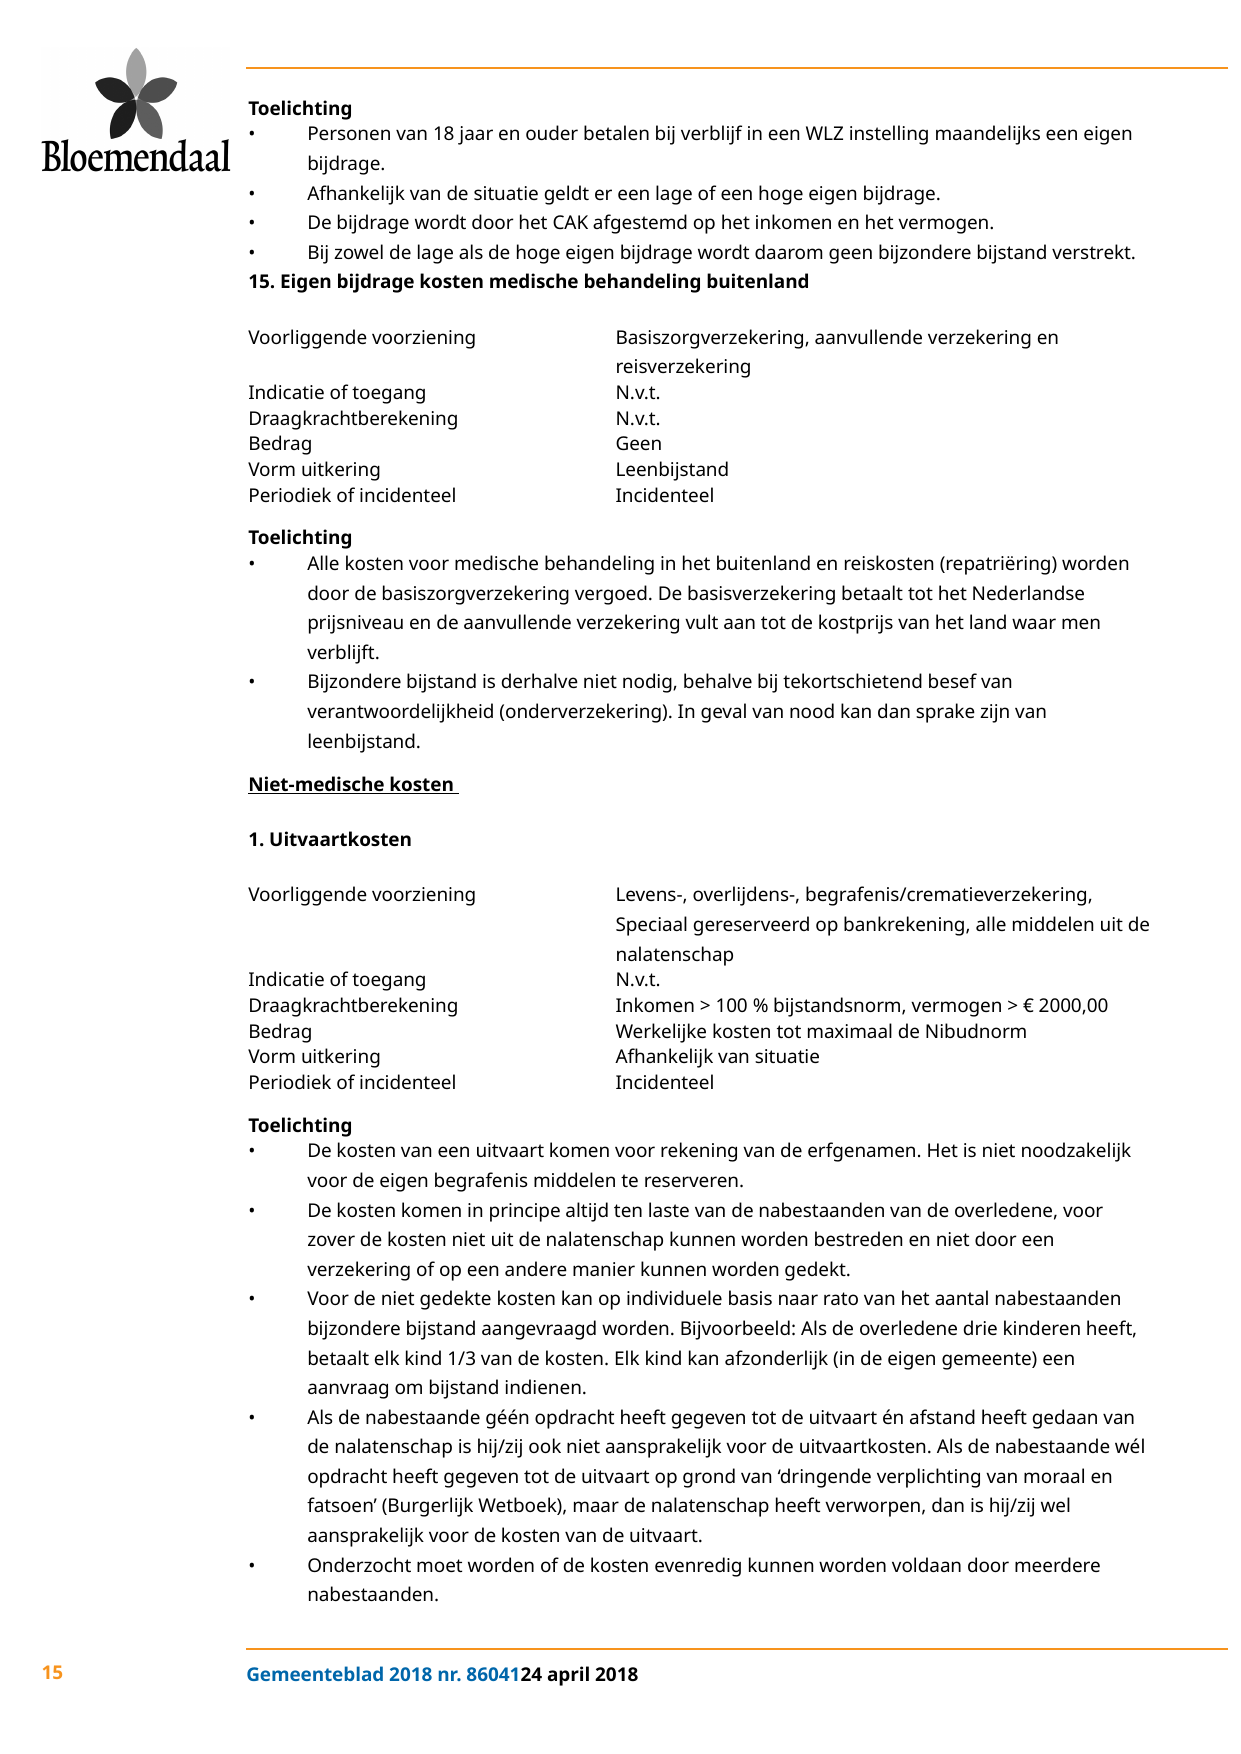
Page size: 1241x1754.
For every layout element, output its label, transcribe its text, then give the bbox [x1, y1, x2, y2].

list Als de nabestaande géén opdracht heeft gegeven tot de uitvaart én afstand heeft gedaan van de nalatenschap is hij/zij ook niet aansprakelijk voor de uitvaartkosten. Als de nabestaande wél opdracht heeft gegeven tot de uitvaart op grond van ‘dringende verplichting van moraal en fatsoen’ (Burgerlijk Wetboek), maar de nalatenschap heeft verworpen, dan is hij/zij wel aansprakelijk voor de kosten van de uitvaart. [248, 1404, 1152, 1548]
table_cell Vorm uitkering [248, 456, 615, 482]
table_header Basiszorgverzekering, aanvullende verzekering en reisverzekering [615, 324, 1152, 379]
text Toelichting [248, 95, 1152, 121]
table_cell Indicatie of toegang [248, 967, 615, 992]
table_cell Periodiek of incidenteel [248, 1070, 615, 1095]
table_cell Leenbijstand [615, 456, 1152, 482]
table_cell Geen [615, 431, 1152, 456]
text Toelichting [248, 1112, 1152, 1138]
list Voor de niet gedekte kosten kan op individuele basis naar rato van het aantal nabestaanden bijzondere bijstand aangevraagd worden. Bijvoorbeeld: Als de overledene drie kinderen heeft, betaalt elk kind 1/3 van de kosten. Elk kind kan afzonderlijk (in de eigen gemeente) een aanvraag om bijstand indienen. [248, 1286, 1152, 1400]
table_header Voorliggende voorziening [248, 882, 615, 967]
table_header Voorliggende voorziening [248, 324, 615, 379]
table_cell Draagkrachtberekening [248, 405, 615, 431]
text Niet-medische kosten [248, 771, 1152, 797]
table_cell Bedrag [248, 1018, 615, 1044]
table_cell Periodiek of incidenteel [248, 482, 615, 508]
table_cell Draagkrachtberekening [248, 992, 615, 1018]
text 1. Uitvaartkosten [248, 826, 1152, 852]
table_cell Incidenteel [615, 1070, 1152, 1095]
table_cell N.v.t. [615, 379, 1152, 405]
list De kosten van een uitvaart komen voor rekening van de erfgenamen. Het is niet noodzakelijk voor de eigen begrafenis middelen te reserveren. [248, 1138, 1152, 1193]
text 15. Eigen bijdrage kosten medische behandeling buitenland [248, 268, 1152, 294]
table_cell Werkelijke kosten tot maximaal de Nibudnorm [615, 1018, 1152, 1044]
table_cell N.v.t. [615, 405, 1152, 431]
list Alle kosten voor medische behandeling in het buitenland en reiskosten (repatriëring) worden door de basiszorgverzekering vergoed. De basisverzekering betaalt tot het Nederlandse prijsniveau en de aanvullende verzekering vult aan tot de kostprijs van het land waar men verblijft. [248, 550, 1152, 665]
list Bij zowel de lage als de hoge eigen bijdrage wordt daarom geen bijzondere bijstand verstrekt. [248, 239, 1152, 264]
table_cell N.v.t. [615, 967, 1152, 992]
list Afhankelijk van de situatie geldt er een lage of een hoge eigen bijdrage. [248, 180, 1152, 205]
list Personen van 18 jaar en ouder betalen bij verblijf in een WLZ instelling maandelijks een eigen bijdrage. [248, 121, 1152, 176]
table_cell Bedrag [248, 431, 615, 456]
table_header Levens-, overlijdens-, begrafenis/crematieverzekering, Speciaal gereserveerd op bankrekening, alle middelen uit de nalatenschap [615, 882, 1152, 967]
list De bijdrage wordt door het CAK afgestemd op het inkomen en het vermogen. [248, 209, 1152, 235]
list Bijzondere bijstand is derhalve niet nodig, behalve bij tekortschietend besef van verantwoordelijkheid (onderverzekering). In geval van nood kan dan sprake zijn van leenbijstand. [248, 669, 1152, 753]
list De kosten komen in principe altijd ten laste van de nabestaanden van de overledene, voor zover de kosten niet uit de nalatenschap kunnen worden bestreden en niet door een verzekering of op een andere manier kunnen worden gedekt. [248, 1197, 1152, 1282]
list Onderzocht moet worden of de kosten evenredig kunnen worden voldaan door meerdere nabestaanden. [248, 1552, 1152, 1607]
table_cell Inkomen > 100 % bijstandsnorm, vermogen > € 2000,00 [615, 992, 1152, 1018]
table_cell Vorm uitkering [248, 1044, 615, 1069]
table_cell Indicatie of toegang [248, 379, 615, 405]
table_cell Incidenteel [615, 482, 1152, 508]
table_cell Afhankelijk van situatie [615, 1044, 1152, 1069]
picture [41, 47, 231, 172]
text Toelichting [248, 524, 1152, 550]
